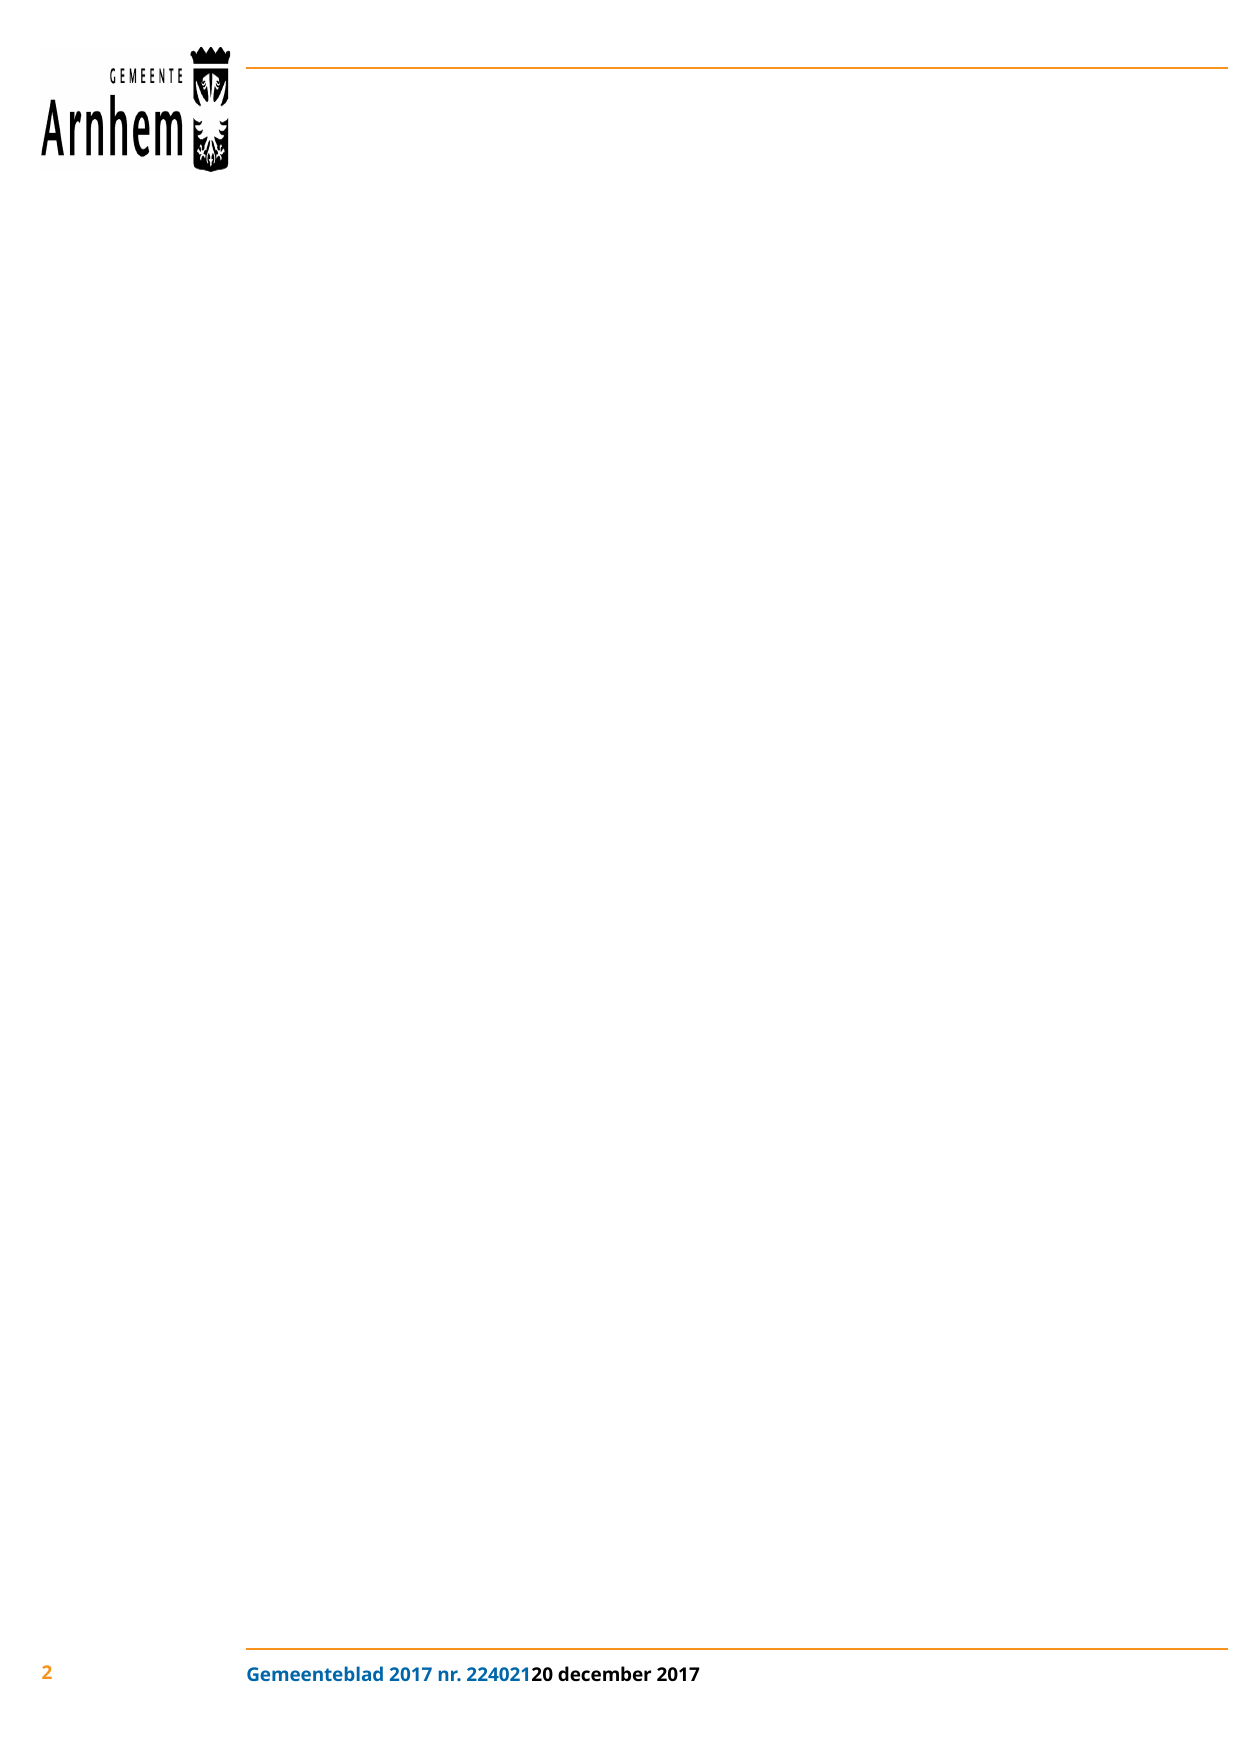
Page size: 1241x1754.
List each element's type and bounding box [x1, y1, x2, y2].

picture [41, 47, 231, 172]
